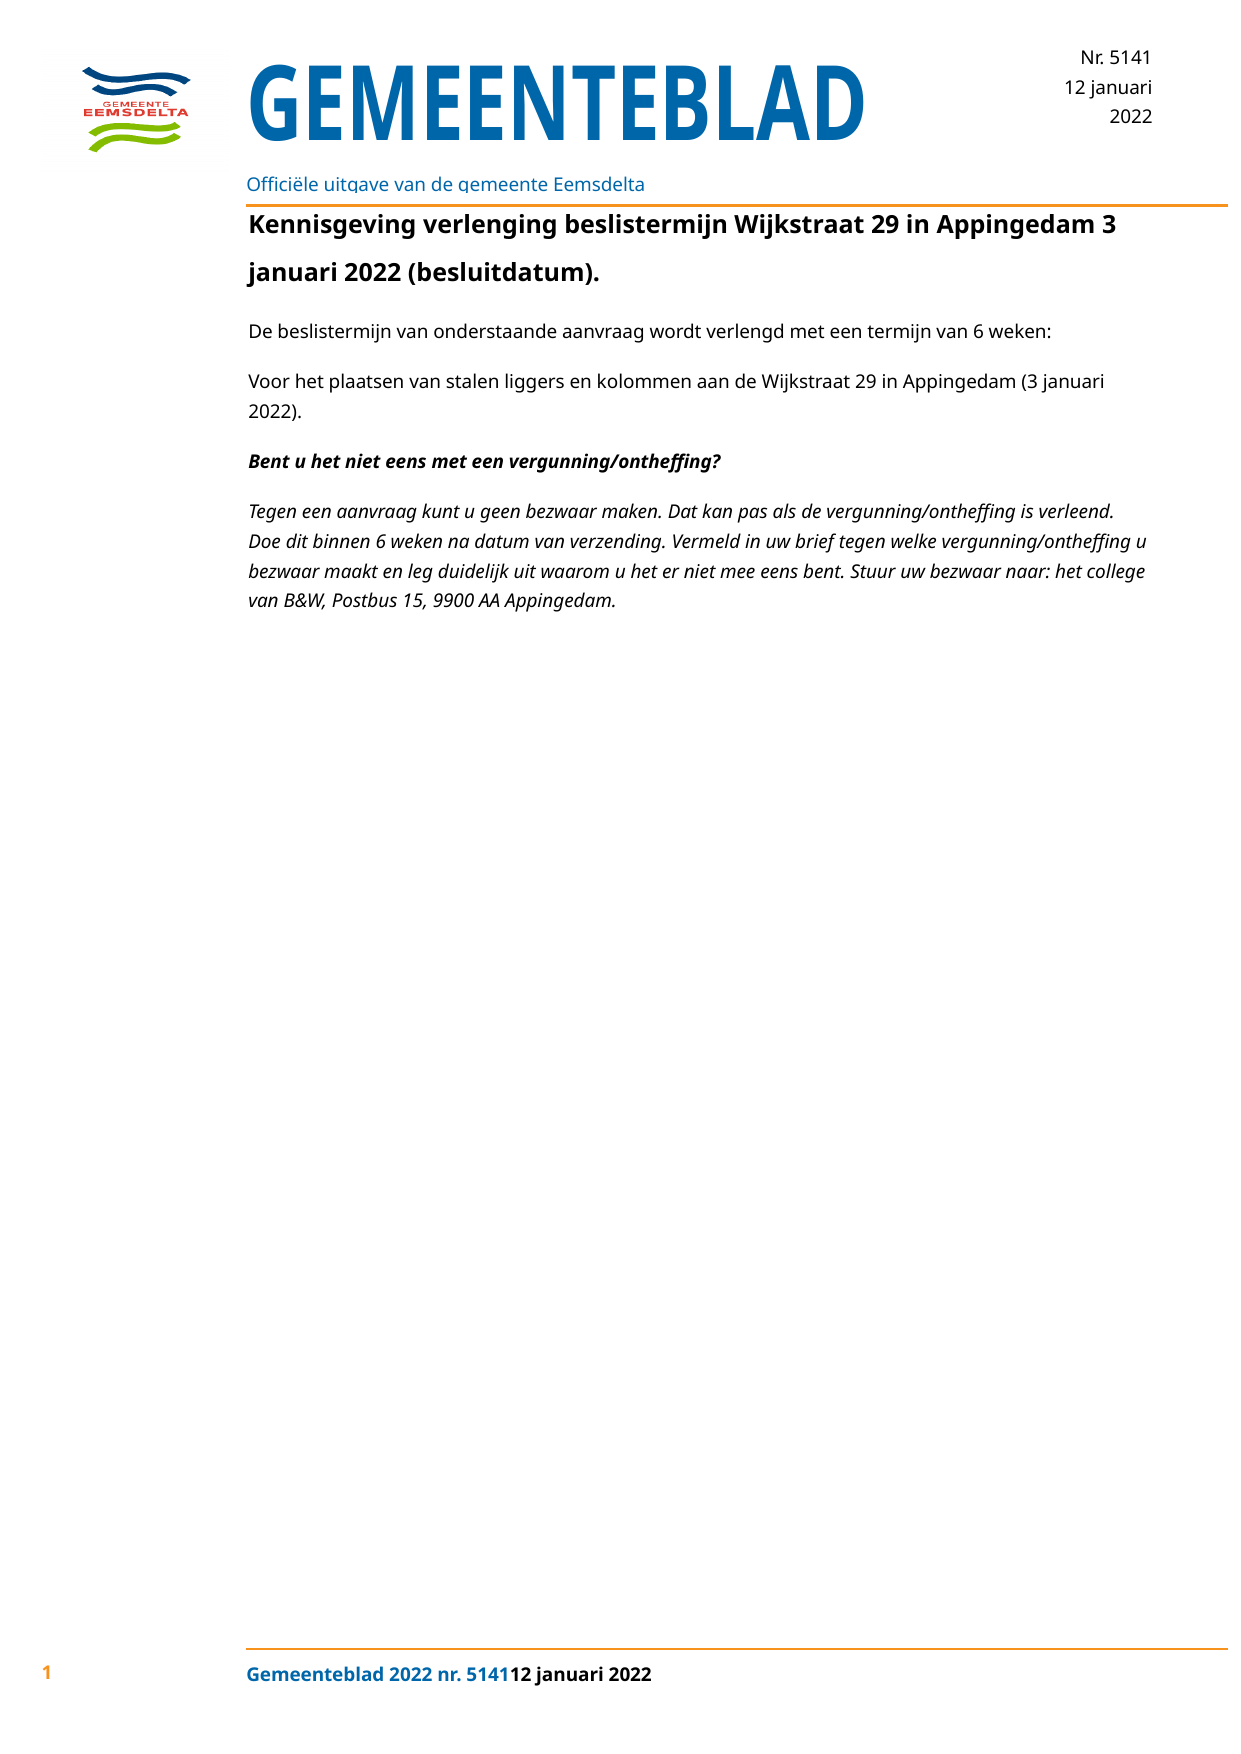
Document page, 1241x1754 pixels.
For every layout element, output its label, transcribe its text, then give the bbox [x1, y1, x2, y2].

text Voor het plaatsen van stalen liggers en kolommen aan de Wijkstraat 29 in Appingedam (3 januari 2022). [248, 368, 1152, 424]
text Bent u het niet eens met een vergunning/ontheffing? [248, 448, 1152, 474]
picture [41, 47, 231, 172]
text Kennisgeving verlenging beslistermijn Wijkstraat 29 in Appingedam 3 januari 2022 (besluitdatum). [248, 207, 1152, 288]
text De beslistermijn van onderstaande aanvraag wordt verlengd met een termijn van 6 weken: [248, 318, 1152, 344]
text Tegen een aanvraag kunt u geen bezwaar maken. Dat kan pas als de vergunning/ontheffing is verleend. Doe dit binnen 6 weken na datum van verzending. Vermeld in uw brief tegen welke vergunning/ontheffing u bezwaar maakt en leg duidelijk uit waarom u het er niet mee eens bent. Stuur uw bezwaar naar: het college van B&W, Postbus 15, 9900 AA Appingedam. [248, 499, 1152, 613]
